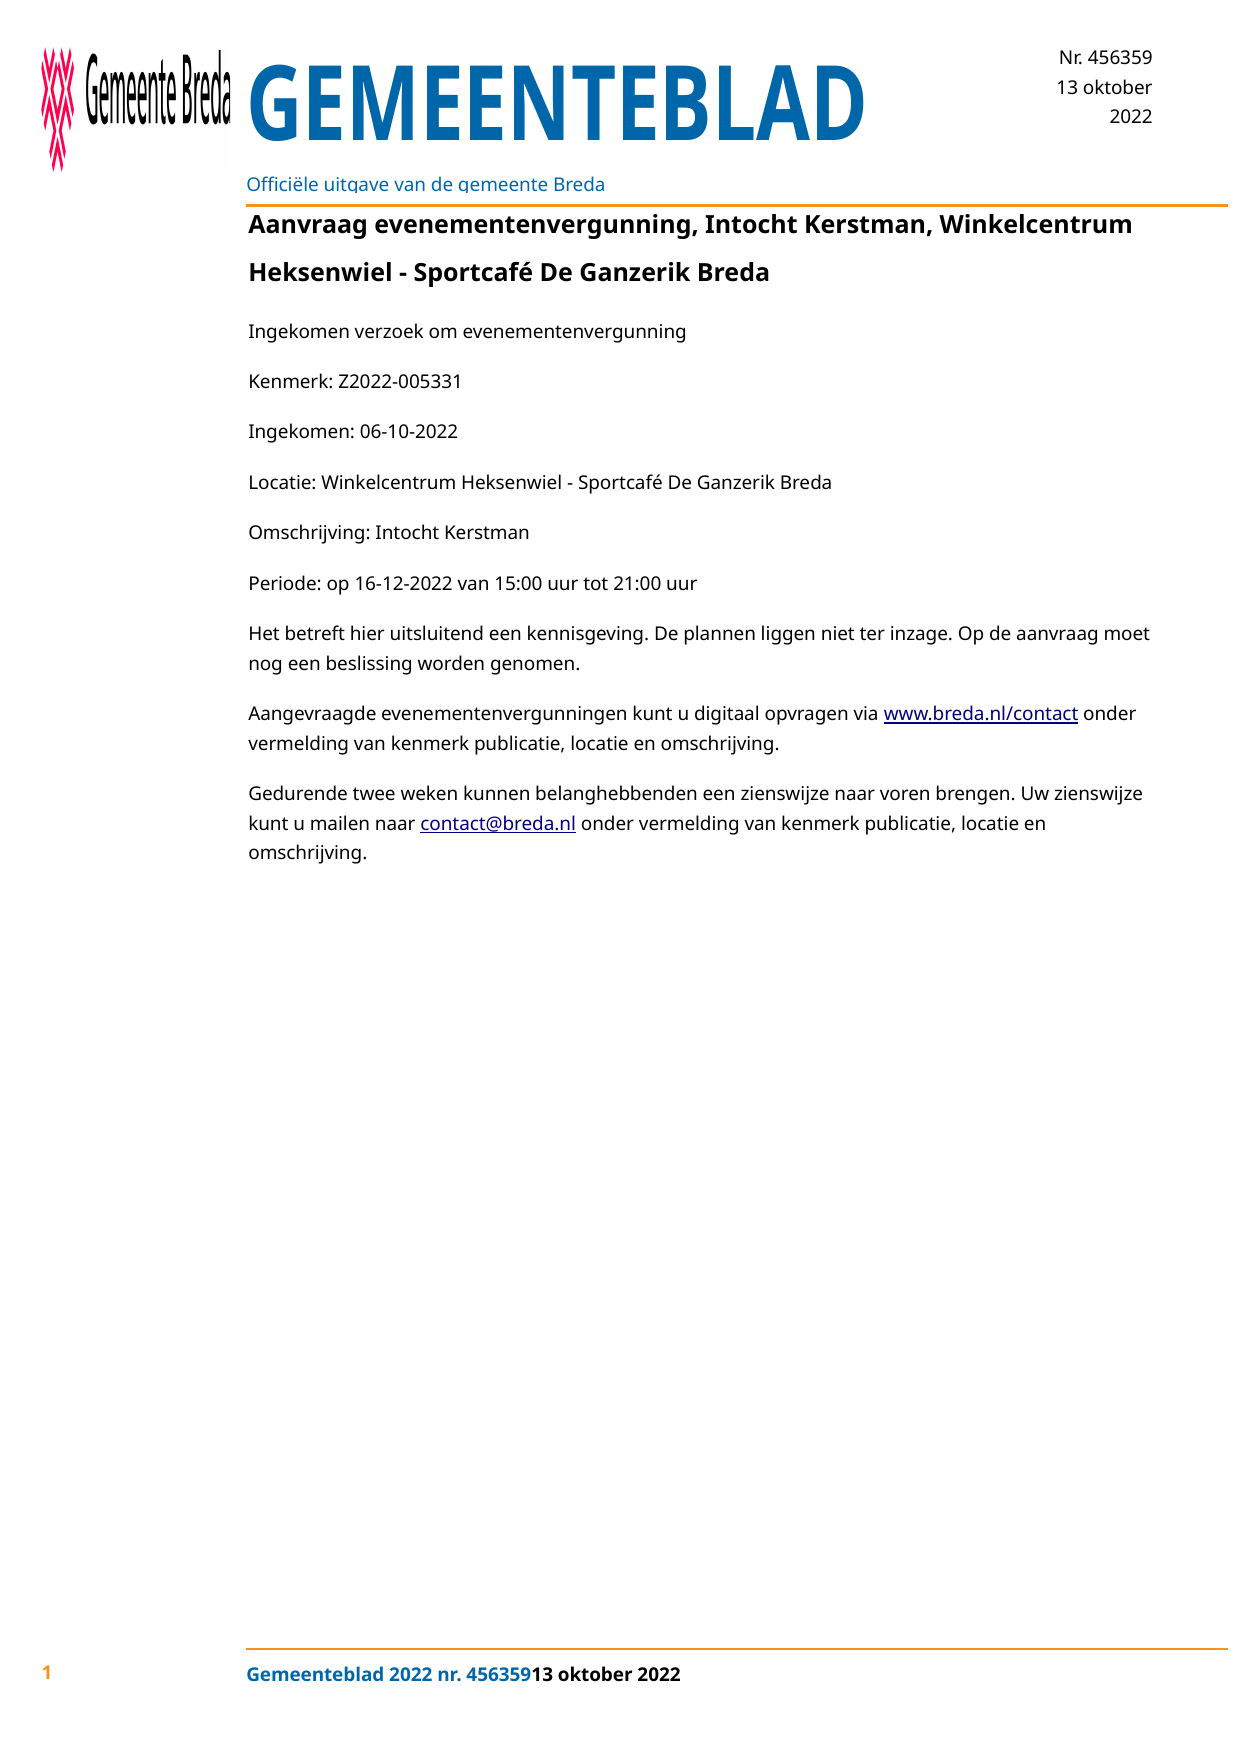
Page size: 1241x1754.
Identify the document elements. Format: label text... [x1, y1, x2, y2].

text Locatie: Winkelcentrum Heksenwiel - Sportcafé De Ganzerik Breda [248, 469, 1152, 495]
text Periode: op 16-12-2022 van 15:00 uur tot 21:00 uur [248, 570, 1152, 596]
text Het betreft hier uitsluitend een kennisgeving. De plannen liggen niet ter inzage. Op de aanvraag moet nog een beslissing worden genomen. [248, 620, 1152, 676]
text Gedurende twee weken kunnen belanghebbenden een zienswijze naar voren brengen. Uw zienswijze kunt u mailen naar contact@breda.nl onder vermelding van kenmerk publicatie, locatie en omschrijving. [248, 780, 1152, 865]
text Aangevraagde evenementenvergunningen kunt u digitaal opvragen via www.breda.nl/contact onder vermelding van kenmerk publicatie, locatie en omschrijving. [248, 700, 1152, 756]
text Kenmerk: Z2022-005331 [248, 368, 1152, 394]
picture [41, 47, 231, 172]
text Aanvraag evenementenvergunning, Intocht Kerstman, Winkelcentrum Heksenwiel - Sportcafé De Ganzerik Breda [248, 207, 1152, 288]
text Omschrijving: Intocht Kerstman [248, 519, 1152, 545]
text Ingekomen: 06-10-2022 [248, 419, 1152, 444]
text Ingekomen verzoek om evenementenvergunning [248, 318, 1152, 344]
